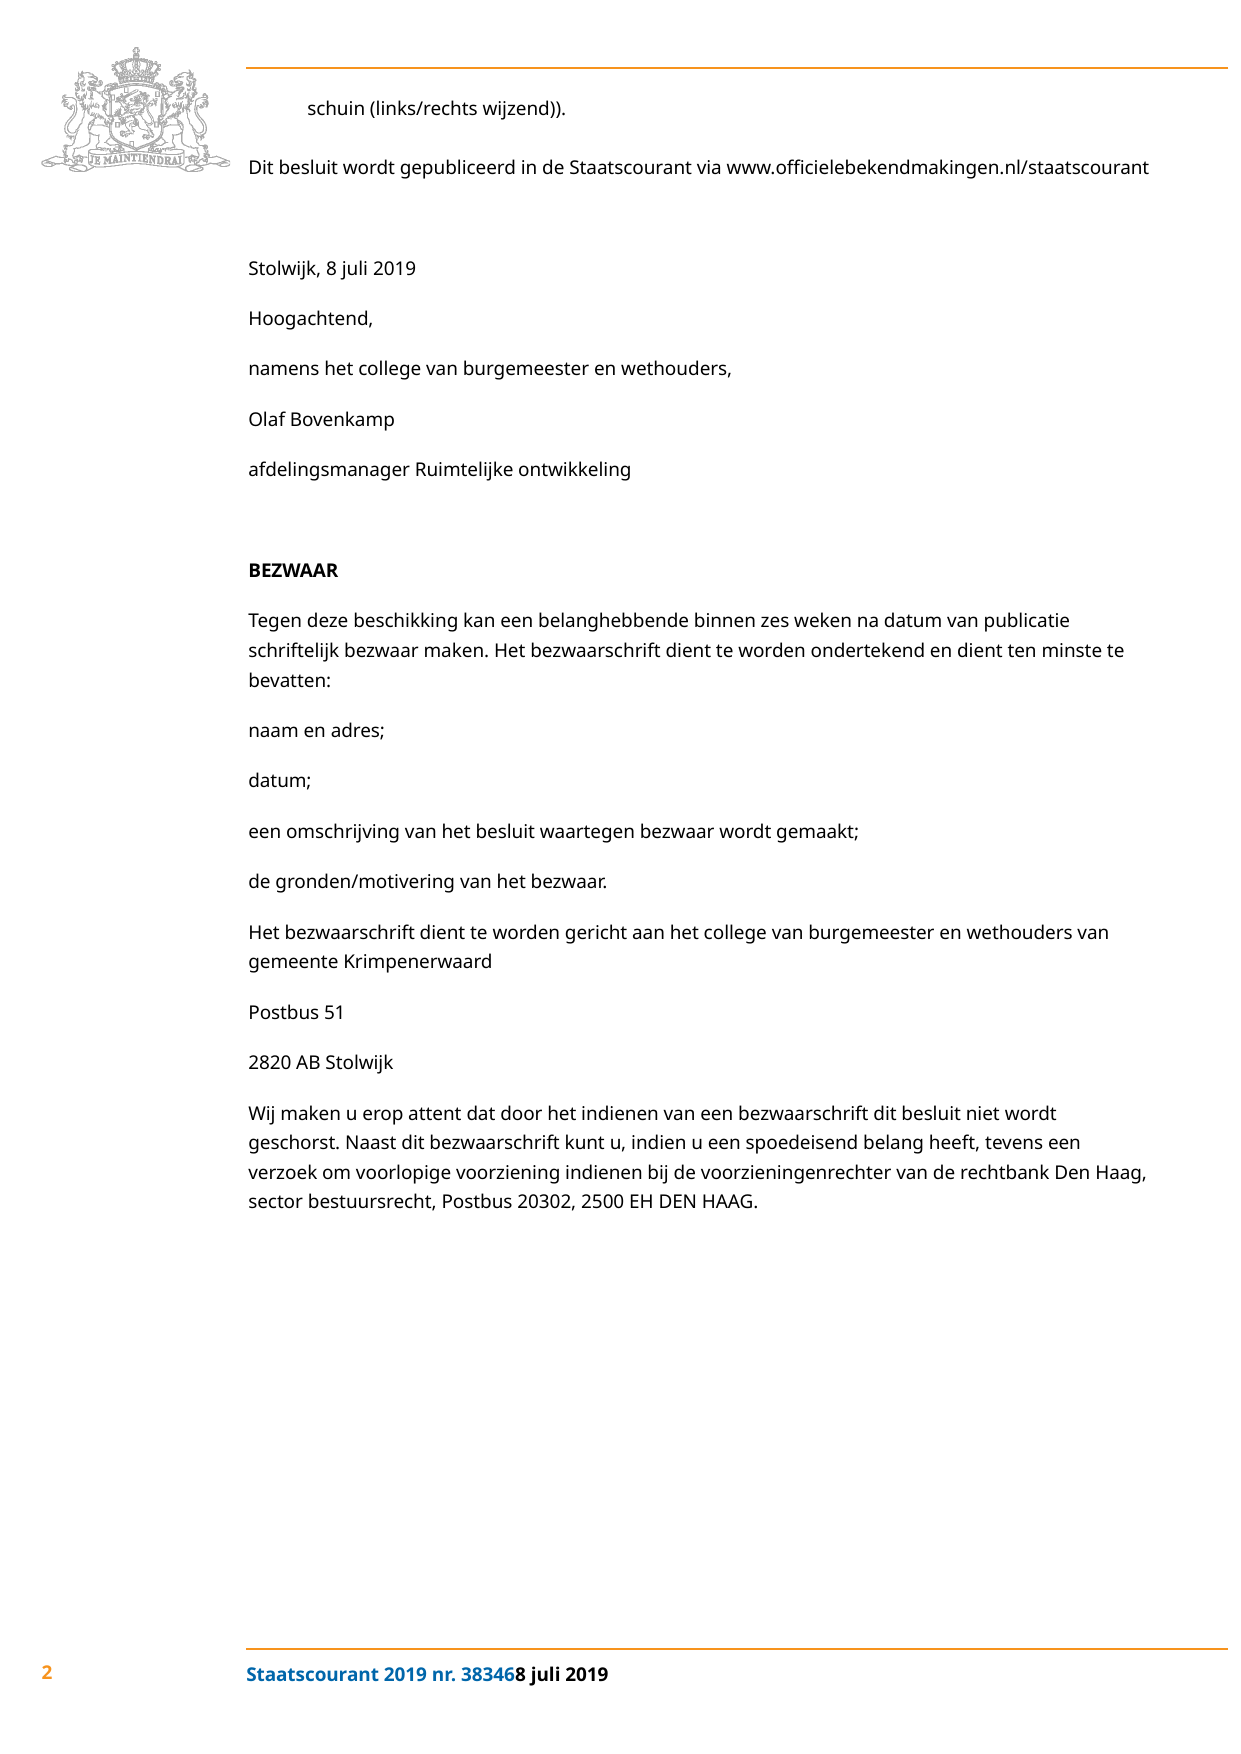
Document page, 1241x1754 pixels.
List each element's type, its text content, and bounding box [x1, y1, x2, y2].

text Hoogachtend, [248, 305, 1152, 331]
picture [41, 47, 231, 172]
text Dit besluit wordt gepubliceerd in de Staatscourant via www.officielebekendmakingen.nl/staatscourant [248, 154, 1152, 180]
text Tegen deze beschikking kan een belanghebbende binnen zes weken na datum van publicatie schriftelijk bezwaar maken. Het bezwaarschrift dient te worden ondertekend en dient ten minste te bevatten: [248, 608, 1152, 693]
text datum; [248, 768, 1152, 793]
text een omschrijving van het besluit waartegen bezwaar wordt gemaakt; [248, 818, 1152, 844]
text Het bezwaarschrift dient te worden gericht aan het college van burgemeester en wethouders van gemeente Krimpenerwaard [248, 919, 1152, 974]
text Olaf Bovenkamp [248, 406, 1152, 432]
list schuin (links/rechts wijzend)). [248, 95, 1152, 121]
text afdelingsmanager Ruimtelijke ontwikkeling [248, 456, 1152, 482]
text Stolwijk, 8 juli 2019 [248, 255, 1152, 281]
text de gronden/motivering van het bezwaar. [248, 868, 1152, 894]
text namens het college van burgemeester en wethouders, [248, 356, 1152, 381]
text naam en adres; [248, 717, 1152, 743]
text Postbus 51 [248, 999, 1152, 1025]
text 2820 AB Stolwijk [248, 1049, 1152, 1075]
text BEZWAAR [248, 557, 1152, 583]
text Wij maken u erop attent dat door het indienen van een bezwaarschrift dit besluit niet wordt geschorst. Naast dit bezwaarschrift kunt u, indien u een spoedeisend belang heeft, tevens een verzoek om voorlopige voorziening indienen bij de voorzieningenrechter van de rechtbank Den Haag, sector bestuursrecht, Postbus 20302, 2500 EH DEN HAAG. [248, 1100, 1152, 1214]
